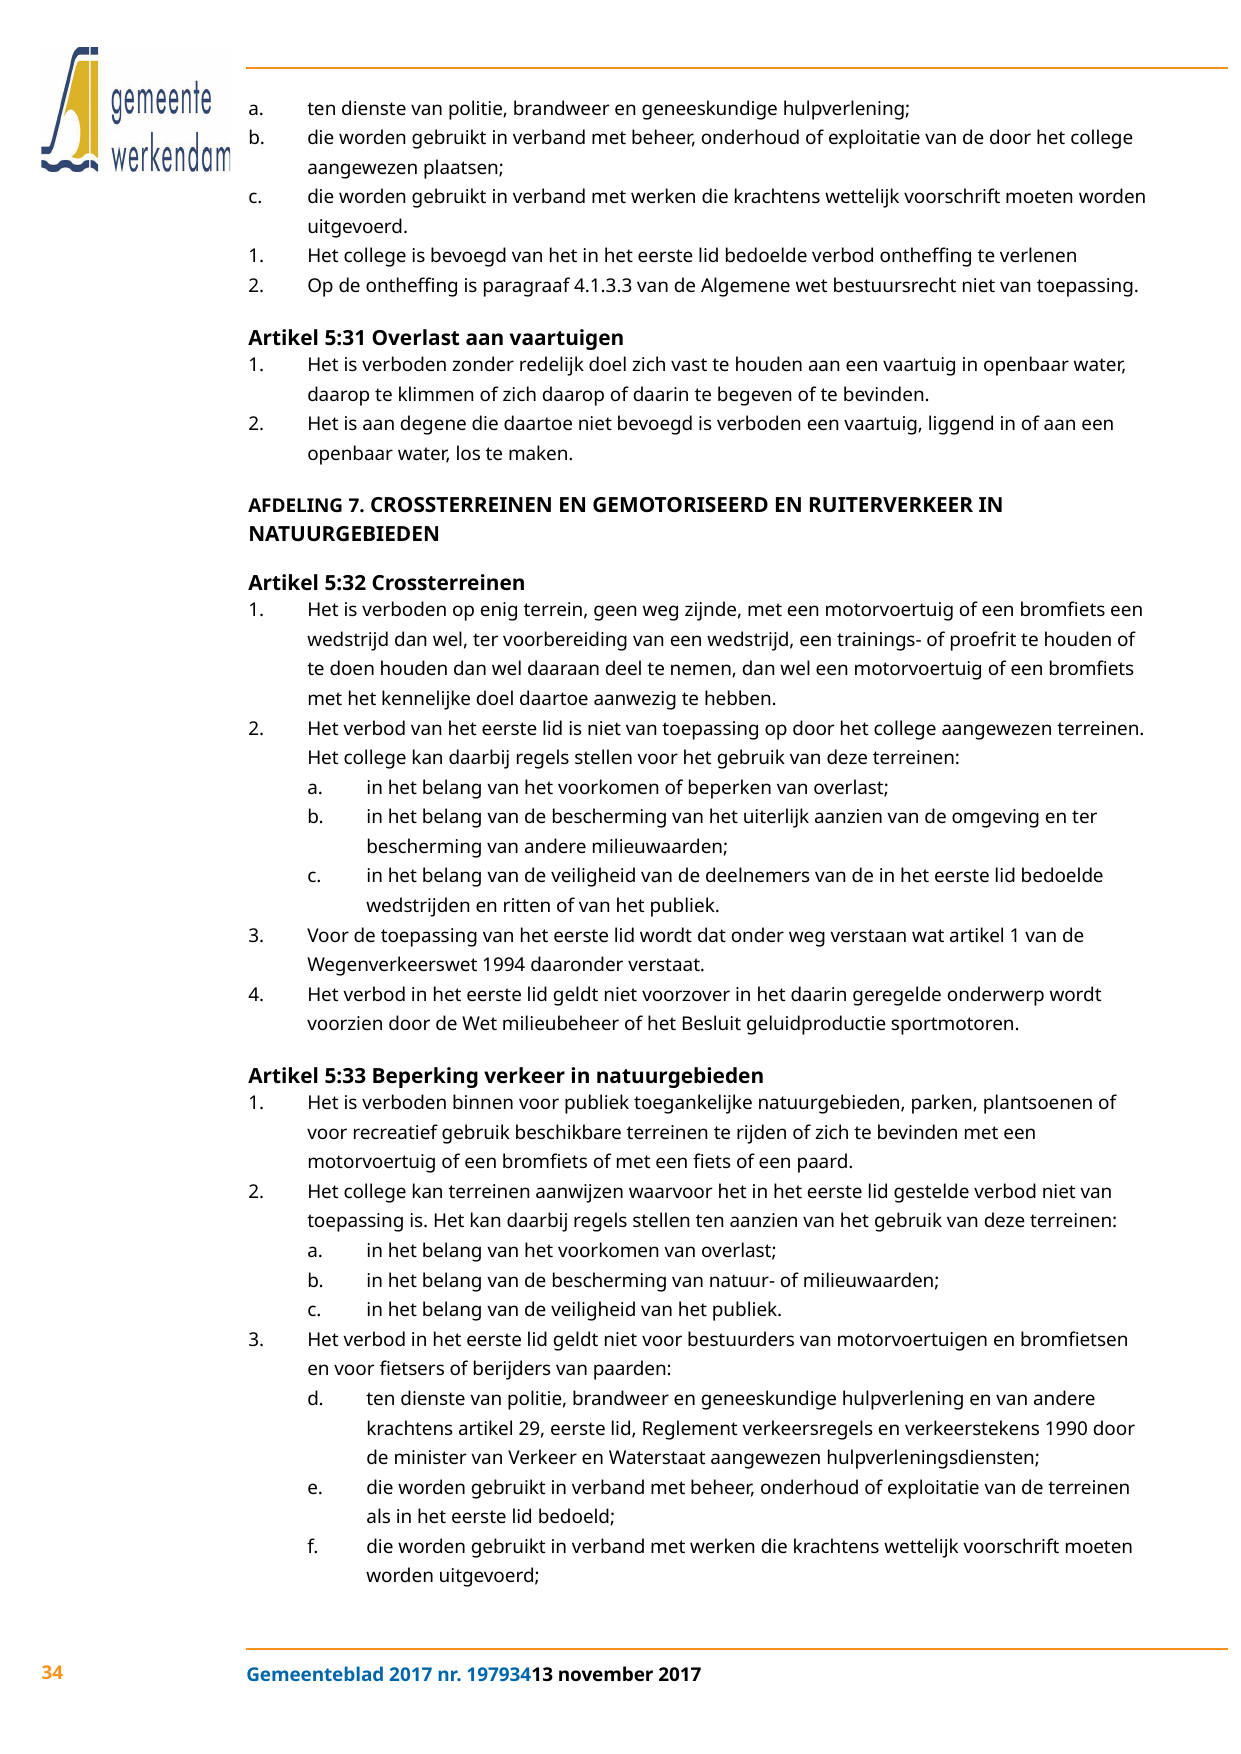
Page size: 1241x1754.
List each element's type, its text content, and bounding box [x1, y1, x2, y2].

list Het is verboden zonder redelijk doel zich vast te houden aan een vaartuig in openbaar water, daarop te klimmen of zich daarop of daarin te begeven of te bevinden. [248, 351, 1152, 406]
list in het belang van het voorkomen van overlast; [307, 1237, 1152, 1263]
list Het is aan degene die daartoe niet bevoegd is verboden een vaartuig, liggend in of aan een openbaar water, los te maken. [248, 410, 1152, 466]
list Het verbod van het eerste lid is niet van toepassing op door het college aangewezen terreinen. Het college kan daarbij regels stellen voor het gebruik van deze terreinen: [248, 715, 1152, 770]
list die worden gebruikt in verband met werken die krachtens wettelijk voorschrift moeten worden uitgevoerd; [307, 1533, 1152, 1588]
picture [41, 47, 231, 172]
list ten dienste van politie, brandweer en geneeskundige hulpverlening; [248, 95, 1152, 121]
list Het is verboden binnen voor publiek toegankelijke natuurgebieden, parken, plantsoenen of voor recreatief gebruik beschikbare terreinen te rijden of zich te bevinden met een motorvoertuig of een bromfiets of met een fiets of een paard. [248, 1089, 1152, 1174]
list in het belang van de veiligheid van het publiek. [307, 1296, 1152, 1322]
text Artikel 5:32 Crossterreinen [248, 568, 1152, 596]
list in het belang van de bescherming van het uiterlijk aanzien van de omgeving en ter bescherming van andere milieuwaarden; [307, 803, 1152, 859]
list Op de ontheffing is paragraaf 4.1.3.3 van de Algemene wet bestuursrecht niet van toepassing. [248, 272, 1152, 298]
list die worden gebruikt in verband met beheer, onderhoud of exploitatie van de terreinen als in het eerste lid bedoeld; [307, 1474, 1152, 1529]
list Het college is bevoegd van het in het eerste lid bedoelde verbod ontheffing te verlenen [248, 243, 1152, 268]
list Het verbod in het eerste lid geldt niet voor bestuurders van motorvoertuigen en bromfietsen en voor fietsers of berijders van paarden: [248, 1326, 1152, 1381]
list Voor de toepassing van het eerste lid wordt dat onder weg verstaan wat artikel 1 van de Wegenverkeerswet 1994 daaronder verstaat. [248, 922, 1152, 977]
text Artikel 5:31 Overlast aan vaartuigen [248, 323, 1152, 351]
text AFDELING 7. CROSSTERREINEN EN GEMOTORISEERD EN RUITERVERKEER IN NATUURGEBIEDEN [248, 490, 1152, 547]
list ten dienste van politie, brandweer en geneeskundige hulpverlening en van andere krachtens artikel 29, eerste lid, Reglement verkeersregels en verkeerstekens 1990 door de minister van Verkeer en Waterstaat aangewezen hulpverleningsdiensten; [307, 1385, 1152, 1470]
list die worden gebruikt in verband met werken die krachtens wettelijk voorschrift moeten worden uitgevoerd. [248, 183, 1152, 239]
list in het belang van het voorkomen of beperken van overlast; [307, 774, 1152, 799]
list die worden gebruikt in verband met beheer, onderhoud of exploitatie van de door het college aangewezen plaatsen; [248, 124, 1152, 180]
list in het belang van de veiligheid van de deelnemers van de in het eerste lid bedoelde wedstrijden en ritten of van het publiek. [307, 863, 1152, 918]
list Het college kan terreinen aanwijzen waarvoor het in het eerste lid gestelde verbod niet van toepassing is. Het kan daarbij regels stellen ten aanzien van het gebruik van deze terreinen: [248, 1178, 1152, 1233]
text Artikel 5:33 Beperking verkeer in natuurgebieden [248, 1061, 1152, 1089]
list Het verbod in het eerste lid geldt niet voorzover in het daarin geregelde onderwerp wordt voorzien door de Wet milieubeheer of het Besluit geluidproductie sportmotoren. [248, 981, 1152, 1036]
list in het belang van de bescherming van natuur- of milieuwaarden; [307, 1267, 1152, 1293]
list Het is verboden op enig terrein, geen weg zijnde, met een motorvoertuig of een bromfiets een wedstrijd dan wel, ter voorbereiding van een wedstrijd, een trainings- of proefrit te houden of te doen houden dan wel daaraan deel te nemen, dan wel een motorvoertuig of een bromfiets met het kennelijke doel daartoe aanwezig te hebben. [248, 596, 1152, 711]
